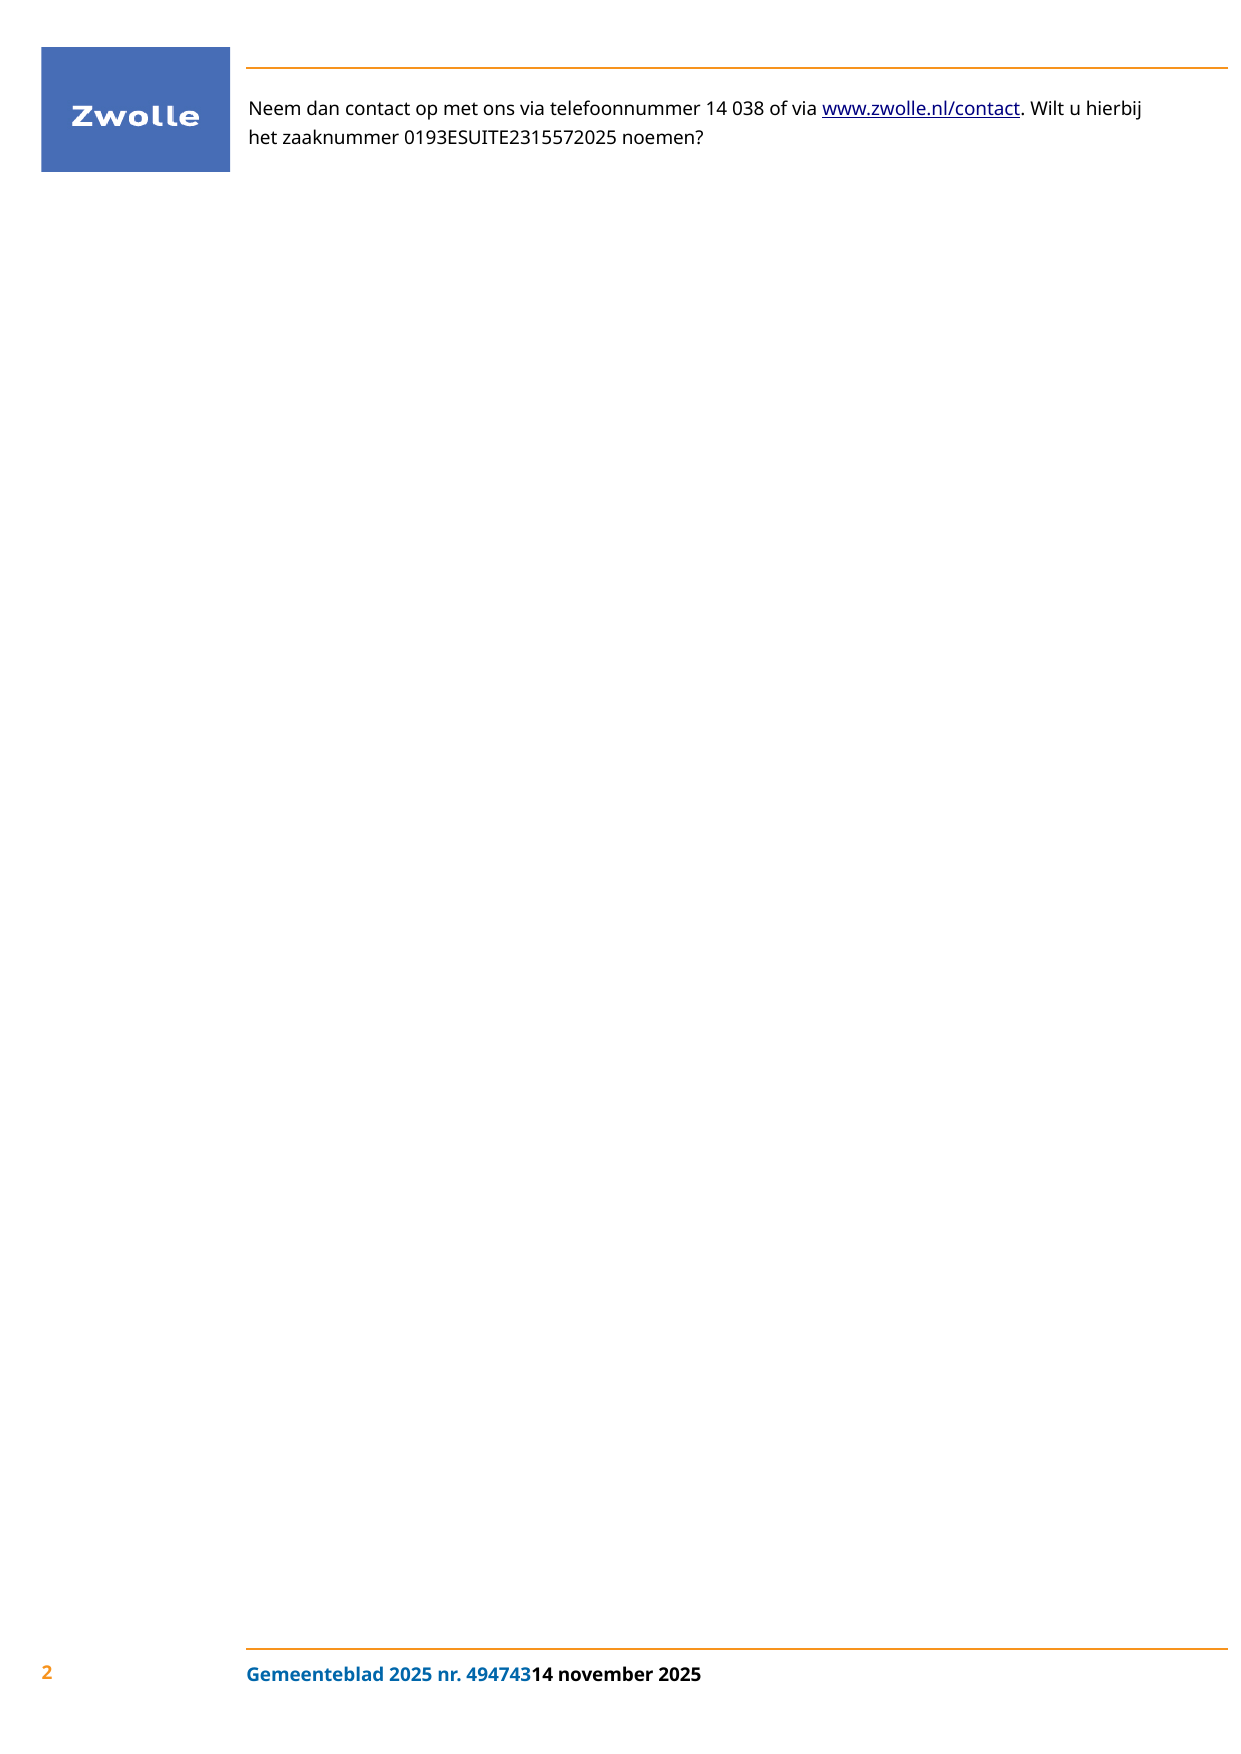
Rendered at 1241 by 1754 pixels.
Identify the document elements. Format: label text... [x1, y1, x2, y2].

picture [41, 47, 231, 172]
text Neem dan contact op met ons via telefoonnummer 14 038 of via www.zwolle.nl/contact. Wilt u hierbij het zaaknummer 0193ESUITE2315572025 noemen? [248, 95, 1152, 150]
